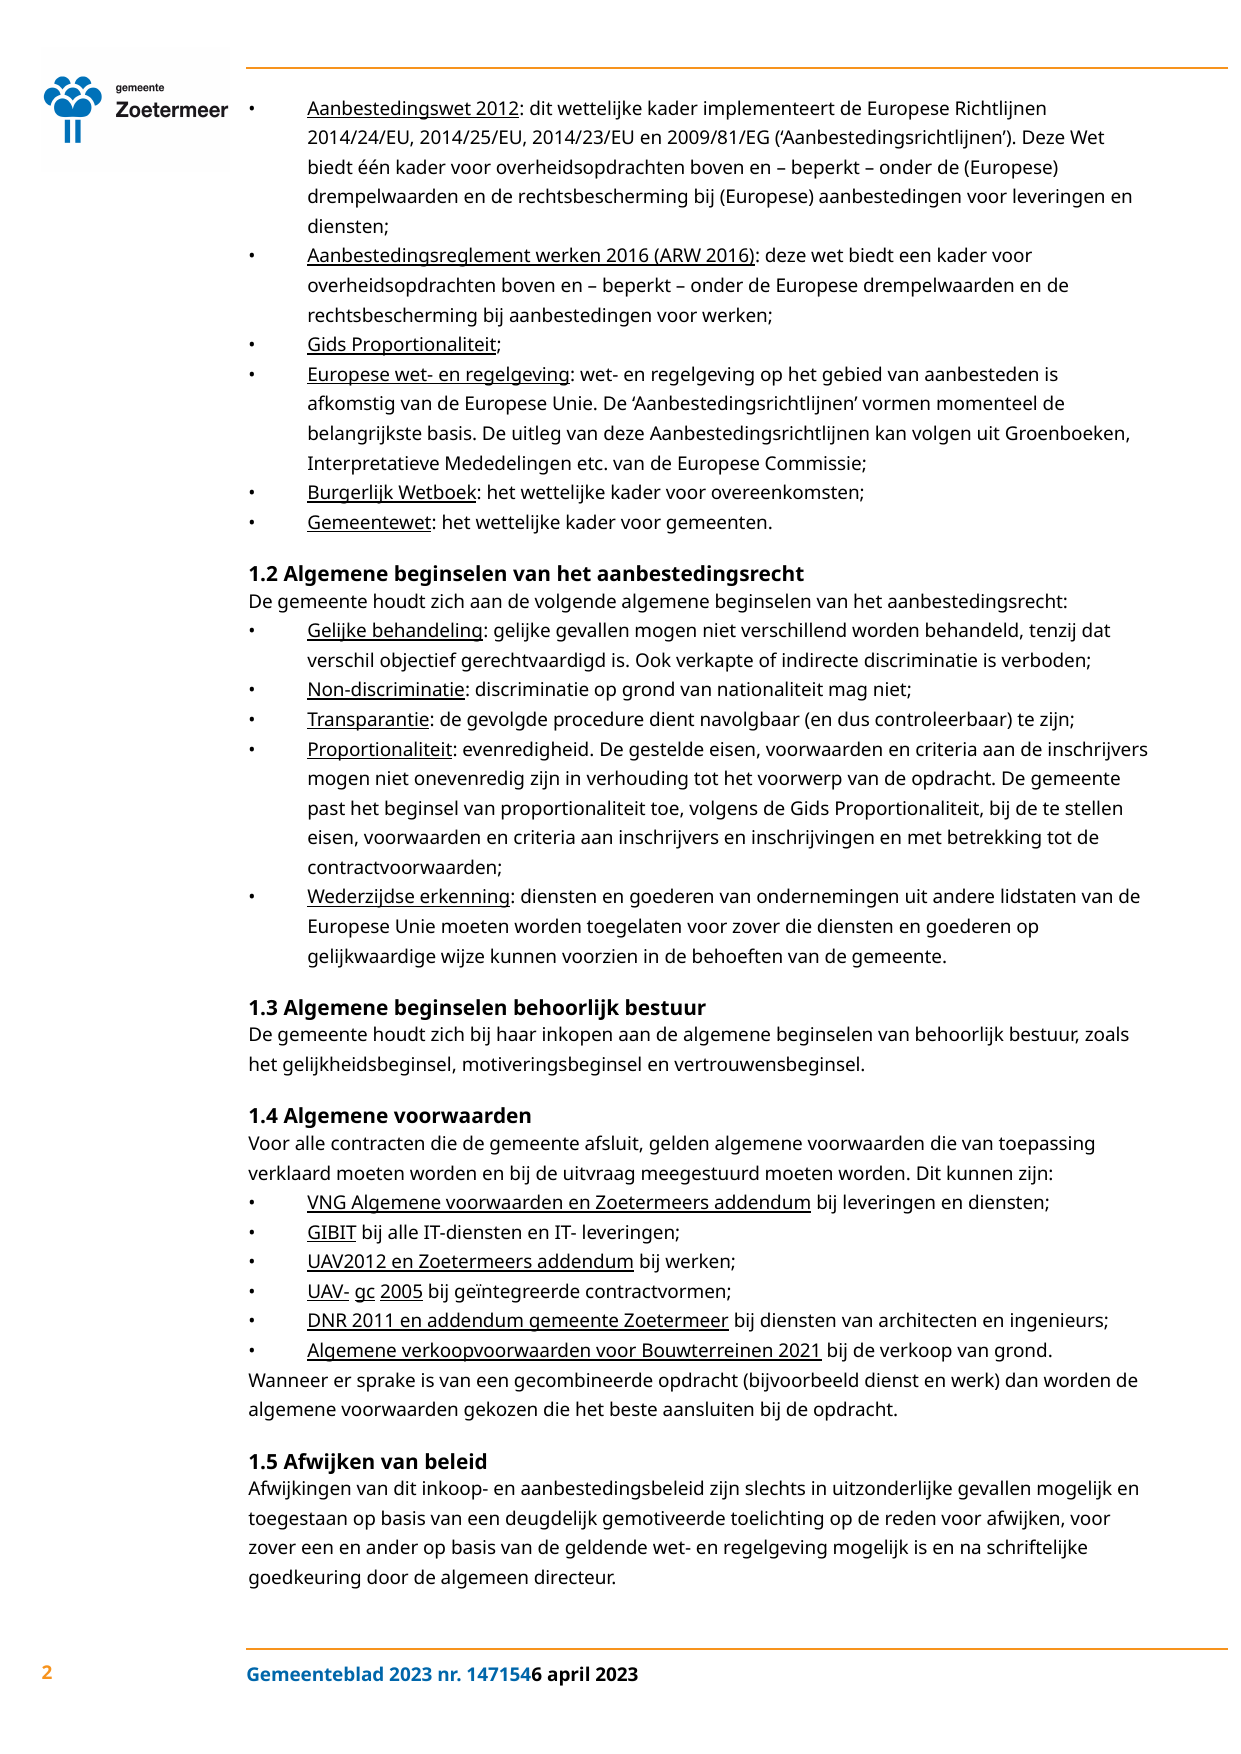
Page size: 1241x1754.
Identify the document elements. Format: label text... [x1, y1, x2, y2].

text 1.4 Algemene voorwaarden [248, 1102, 1152, 1130]
list DNR 2011 en addendum gemeente Zoetermeer bij diensten van architecten en ingenieurs; [248, 1308, 1152, 1333]
list UAV2012 en Zoetermeers addendum bij werken; [248, 1248, 1152, 1274]
list Algemene verkoopvoorwaarden voor Bouwterreinen 2021 bij de verkoop van grond. [248, 1337, 1152, 1363]
picture [41, 47, 231, 172]
list Gemeentewet: het wettelijke kader voor gemeenten. [248, 509, 1152, 535]
list Wederzijdse erkenning: diensten en goederen van ondernemingen uit andere lidstaten van de Europese Unie moeten worden toegelaten voor zover die diensten en goederen op gelijkwaardige wijze kunnen voorzien in de behoeften van de gemeente. [248, 884, 1152, 968]
text Voor alle contracten die de gemeente afsluit, gelden algemene voorwaarden die van toepassing verklaard moeten worden en bij de uitvraag meegestuurd moeten worden. Dit kunnen zijn: [248, 1130, 1152, 1185]
list Aanbestedingswet 2012: dit wettelijke kader implementeert de Europese Richtlijnen 2014/24/EU, 2014/25/EU, 2014/23/EU en 2009/81/EG (‘Aanbestedingsrichtlijnen’). Deze Wet biedt één kader voor overheidsopdrachten boven en – beperkt – onder de (Europese) drempelwaarden en de rechtsbescherming bij (Europese) aanbestedingen voor leveringen en diensten; [248, 95, 1152, 239]
text 1.5 Afwijken van beleid [248, 1447, 1152, 1475]
list Non-discriminatie: discriminatie op grond van nationaliteit mag niet; [248, 677, 1152, 702]
list Transparantie: de gevolgde procedure dient navolgbaar (en dus controleerbaar) te zijn; [248, 706, 1152, 732]
text De gemeente houdt zich bij haar inkopen aan de algemene beginselen van behoorlijk bestuur, zoals het gelijkheidsbeginsel, motiveringsbeginsel en vertrouwensbeginsel. [248, 1022, 1152, 1077]
list GIBIT bij alle IT-diensten en IT- leveringen; [248, 1219, 1152, 1244]
list Europese wet- en regelgeving: wet- en regelgeving op het gebied van aanbesteden is afkomstig van de Europese Unie. De ‘Aanbestedingsrichtlijnen’ vormen momenteel de belangrijkste basis. De uitleg van deze Aanbestedingsrichtlijnen kan volgen uit Groenboeken, Interpretatieve Mededelingen etc. van de Europese Commissie; [248, 361, 1152, 476]
text Wanneer er sprake is van een gecombineerde opdracht (bijvoorbeeld dienst en werk) dan worden de algemene voorwaarden gekozen die het beste aansluiten bij de opdracht. [248, 1367, 1152, 1422]
list VNG Algemene voorwaarden en Zoetermeers addendum bij leveringen en diensten; [248, 1189, 1152, 1215]
text 1.3 Algemene beginselen behoorlijk bestuur [248, 993, 1152, 1022]
list Gids Proportionaliteit; [248, 331, 1152, 357]
list Proportionaliteit: evenredigheid. De gestelde eisen, voorwaarden en criteria aan de inschrijvers mogen niet onevenredig zijn in verhouding tot het voorwerp van de opdracht. De gemeente past het beginsel van proportionaliteit toe, volgens de Gids Proportionaliteit, bij de te stellen eisen, voorwaarden en criteria aan inschrijvers en inschrijvingen en met betrekking tot de contractvoorwaarden; [248, 736, 1152, 880]
list UAV- gc 2005 bij geïntegreerde contractvormen; [248, 1278, 1152, 1304]
list Gelijke behandeling: gelijke gevallen mogen niet verschillend worden behandeld, tenzij dat verschil objectief gerechtvaardigd is. Ook verkapte of indirecte discriminatie is verboden; [248, 617, 1152, 673]
list Burgerlijk Wetboek: het wettelijke kader voor overeenkomsten; [248, 479, 1152, 505]
text Afwijkingen van dit inkoop- en aanbestedingsbeleid zijn slechts in uitzonderlijke gevallen mogelijk en toegestaan op basis van een deugdelijk gemotiveerde toelichting op de reden voor afwijken, voor zover een en ander op basis van de geldende wet- en regelgeving mogelijk is en na schriftelijke goedkeuring door de algemeen directeur. [248, 1475, 1152, 1590]
text De gemeente houdt zich aan de volgende algemene beginselen van het aanbestedingsrecht: [248, 588, 1152, 613]
text 1.2 Algemene beginselen van het aanbestedingsrecht [248, 559, 1152, 588]
list Aanbestedingsreglement werken 2016 (ARW 2016): deze wet biedt een kader voor overheidsopdrachten boven en – beperkt – onder de Europese drempelwaarden en de rechtsbescherming bij aanbestedingen voor werken; [248, 243, 1152, 328]
